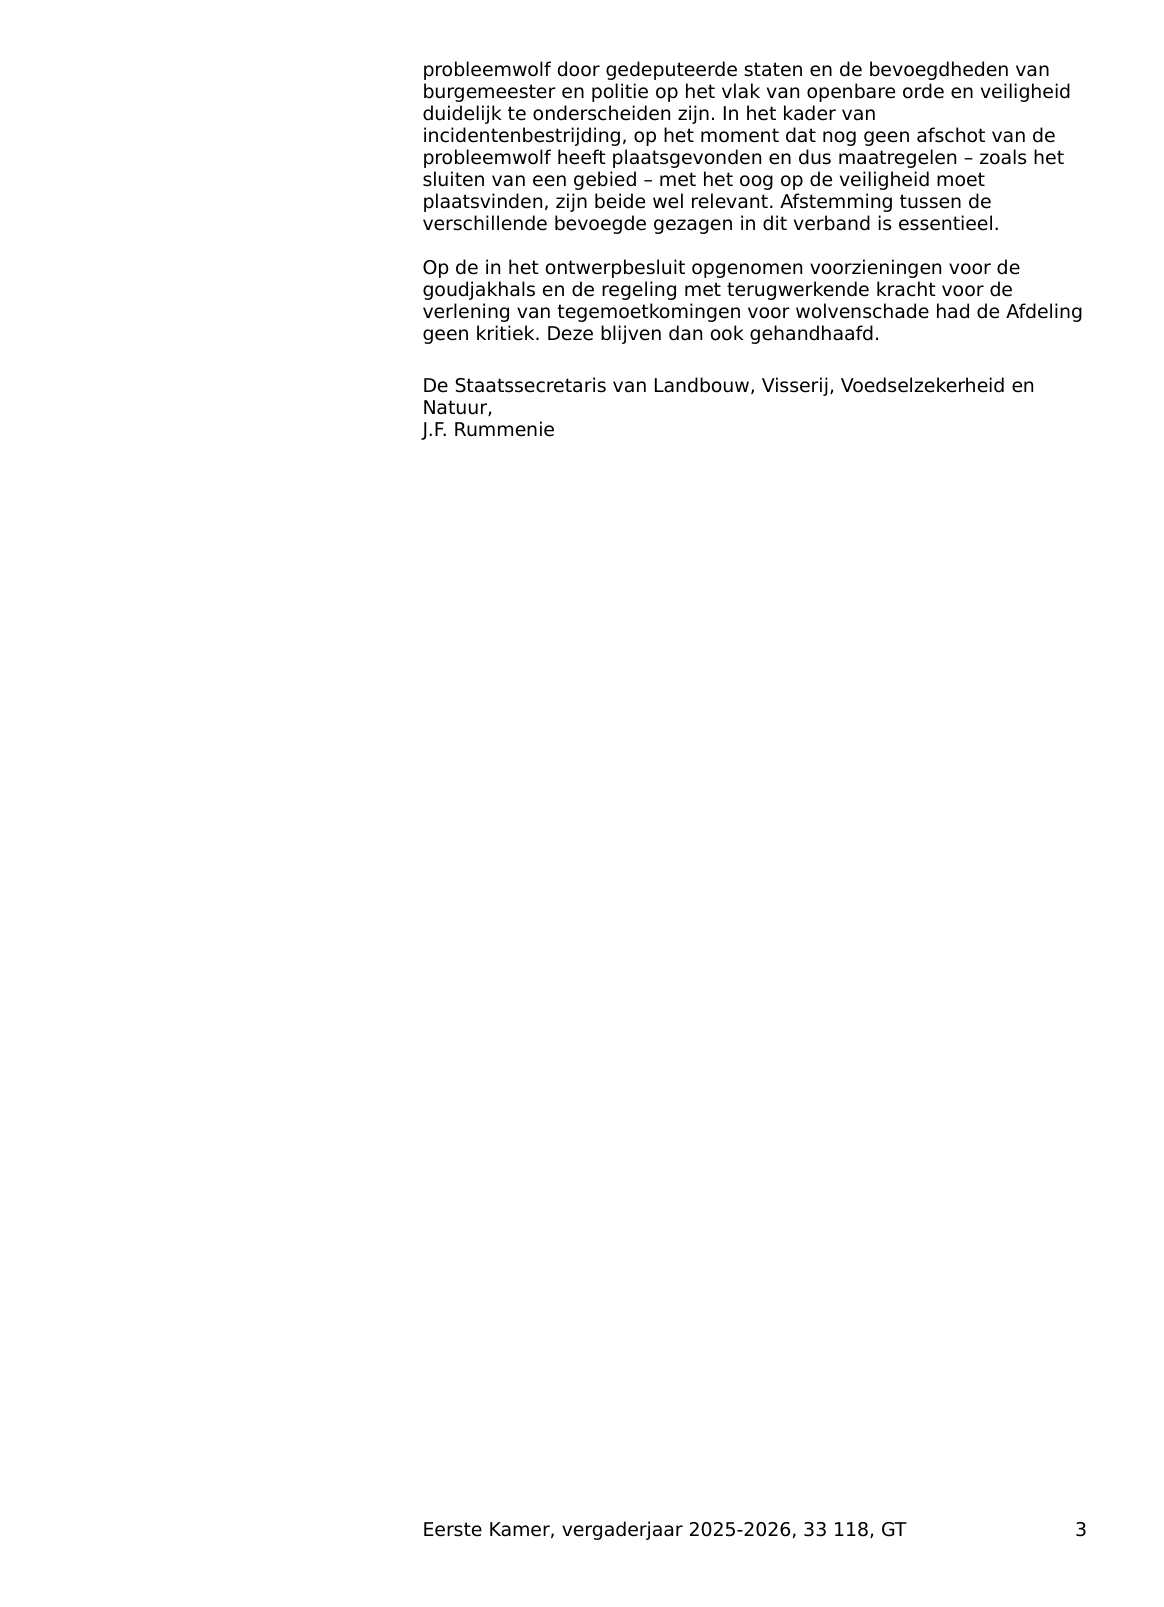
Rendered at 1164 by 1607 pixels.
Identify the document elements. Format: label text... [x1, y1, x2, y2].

text De Staatssecretaris van Landbouw, Visserij, Voedselzekerheid en Natuur, J.F. Rummenie [422, 375, 1087, 441]
text probleemwolf door gedeputeerde staten en de bevoegdheden van burgemeester en politie op het vlak van openbare orde en veiligheid duidelijk te onderscheiden zijn. In het kader van incidentenbestrijding, op het moment dat nog geen afschot van de probleemwolf heeft plaatsgevonden en dus maatregelen – zoals het sluiten van een gebied – met het oog op de veiligheid moet plaatsvinden, zijn beide wel relevant. Afstemming tussen de verschillende bevoegde gezagen in dit verband is essentieel. [422, 59, 1087, 235]
text Op de in het ontwerpbesluit opgenomen voorzieningen voor de goudjakhals en de regeling met terugwerkende kracht voor de verlening van tegemoetkomingen voor wolvenschade had de Afdeling geen kritiek. Deze blijven dan ook gehandhaafd. [422, 257, 1087, 345]
